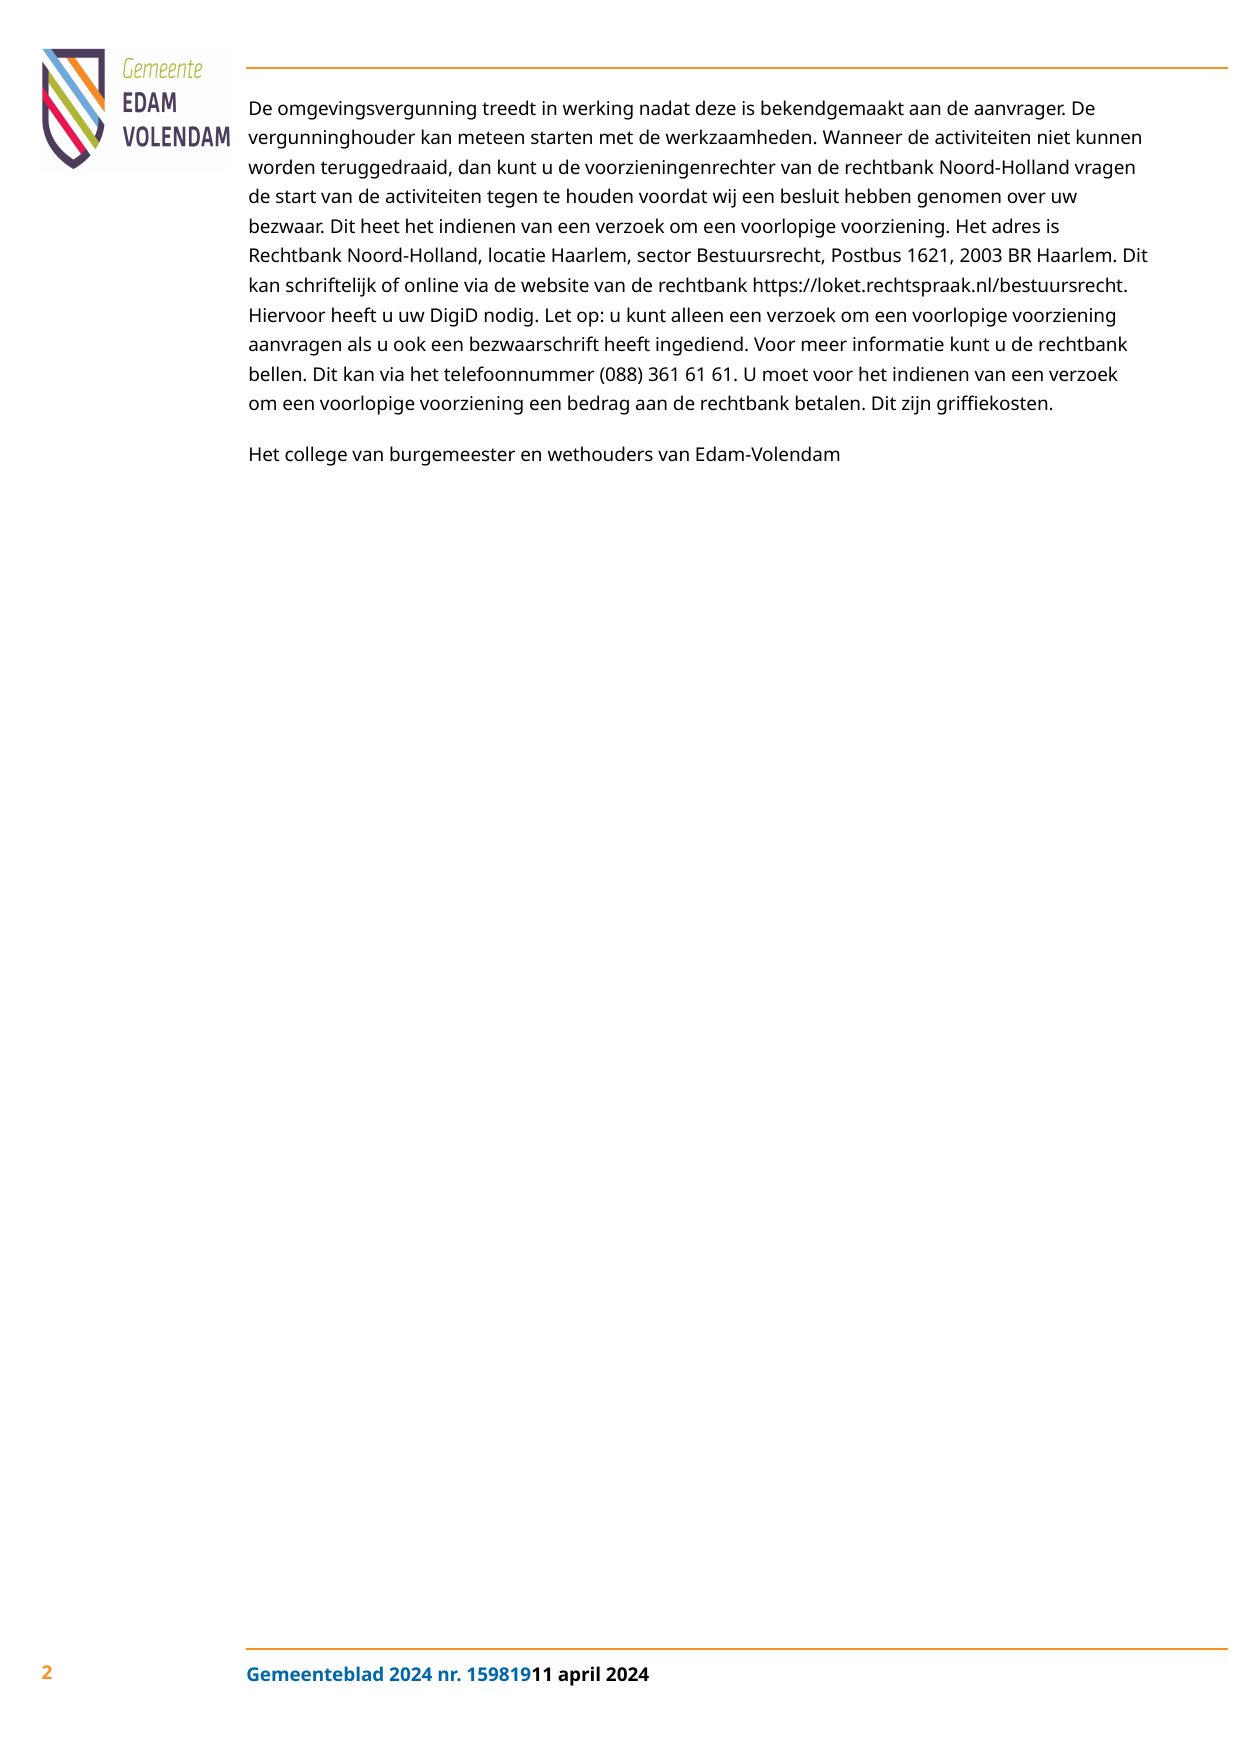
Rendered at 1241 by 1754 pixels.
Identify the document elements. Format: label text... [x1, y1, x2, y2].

text De omgevingsvergunning treedt in werking nadat deze is bekendgemaakt aan de aanvrager. De vergunninghouder kan meteen starten met de werkzaamheden. Wanneer de activiteiten niet kunnen worden teruggedraaid, dan kunt u de voorzieningenrechter van de rechtbank Noord-Holland vragen de start van de activiteiten tegen te houden voordat wij een besluit hebben genomen over uw bezwaar. Dit heet het indienen van een verzoek om een voorlopige voorziening. Het adres is Rechtbank Noord-Holland, locatie Haarlem, sector Bestuursrecht, Postbus 1621, 2003 BR Haarlem. Dit kan schriftelijk of online via de website van de rechtbank https://loket.rechtspraak.nl/bestuursrecht. Hiervoor heeft u uw DigiD nodig. Let op: u kunt alleen een verzoek om een voorlopige voorziening aanvragen als u ook een bezwaarschrift heeft ingediend. Voor meer informatie kunt u de rechtbank bellen. Dit kan via het telefoonnummer (088) 361 61 61. U moet voor het indienen van een verzoek om een voorlopige voorziening een bedrag aan de rechtbank betalen. Dit zijn griffiekosten. [248, 95, 1152, 416]
text Het college van burgemeester en wethouders van Edam-Volendam [248, 441, 1152, 467]
picture [41, 47, 231, 172]
